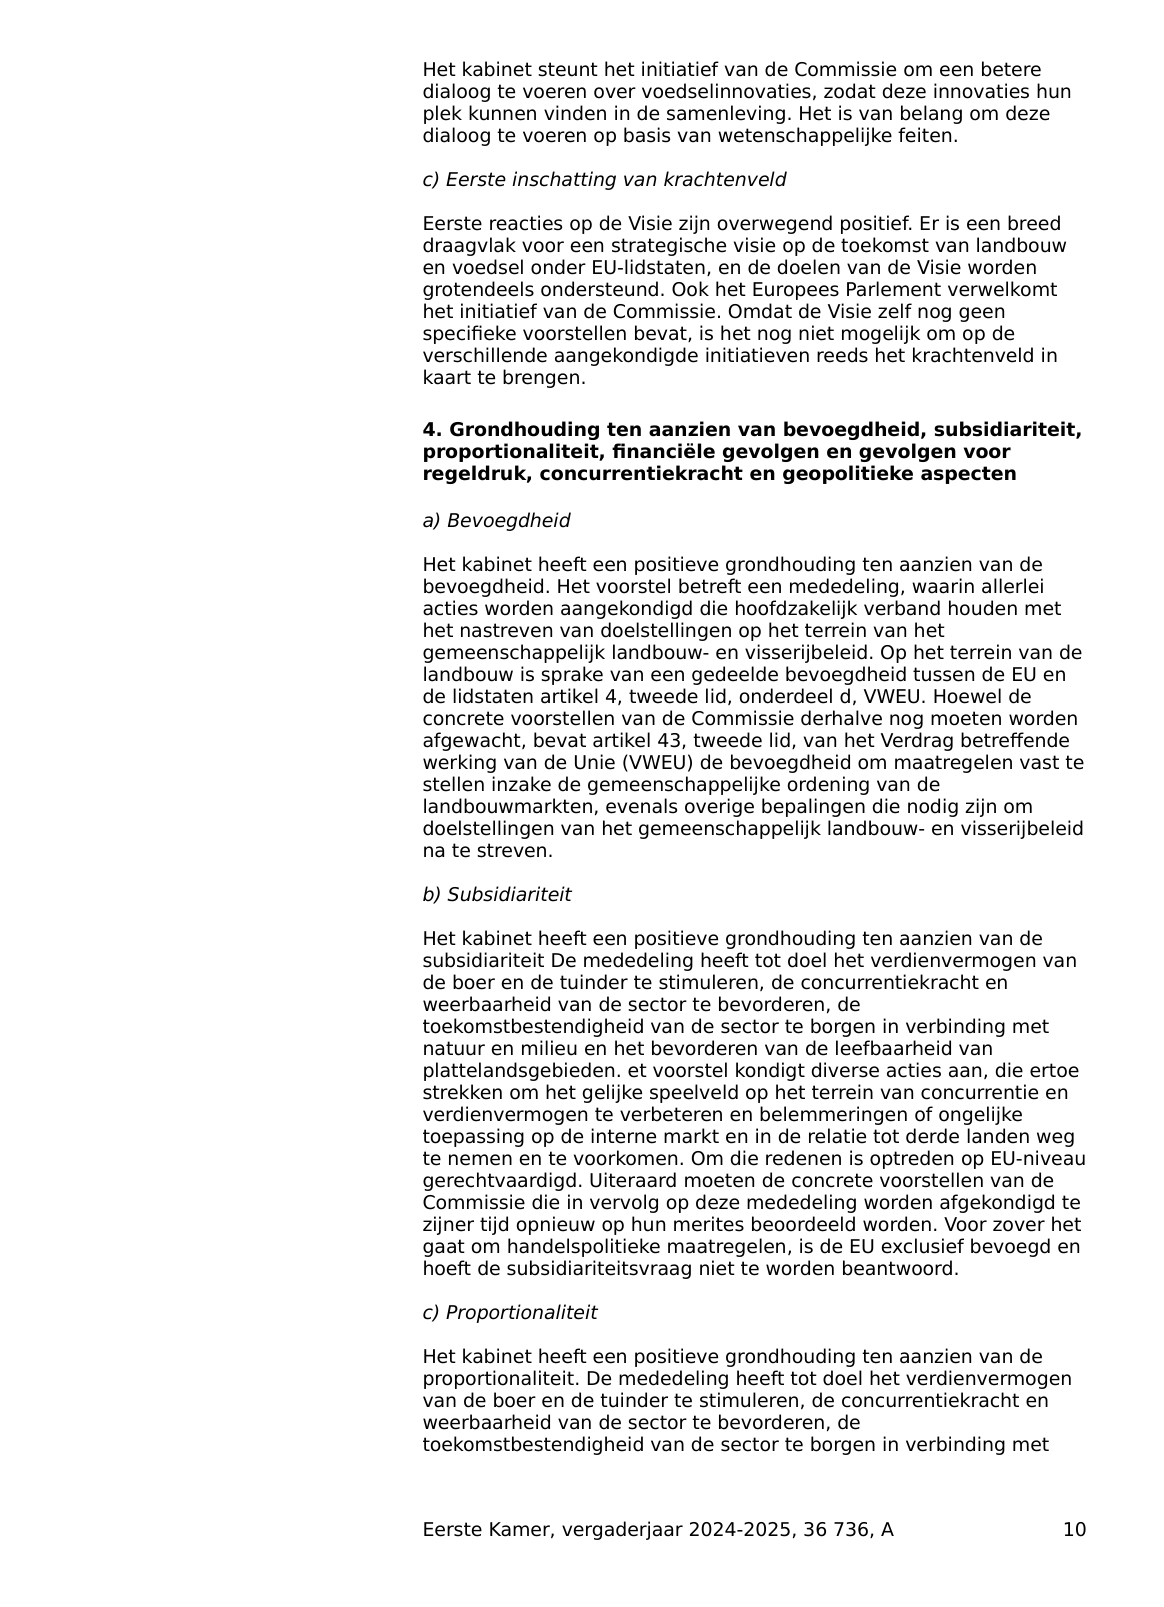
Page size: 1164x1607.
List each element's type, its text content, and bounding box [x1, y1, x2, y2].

subtitle a) Bevoegdheid [422, 510, 1087, 532]
text Het kabinet steunt het initiatief van de Commissie om een betere dialoog te voeren over voedselinnovaties, zodat deze innovaties hun plek kunnen vinden in de samenleving. Het is van belang om deze dialoog te voeren op basis van wetenschappelijke feiten. [422, 59, 1087, 147]
subtitle c) Proportionaliteit [422, 1302, 1087, 1324]
text Het kabinet heeft een positieve grondhouding ten aanzien van de bevoegdheid. Het voorstel betreft een mededeling, waarin allerlei acties worden aangekondigd die hoofdzakelijk verband houden met het nastreven van doelstellingen op het terrein van het gemeenschappelijk landbouw- en visserijbeleid. Op het terrein van de landbouw is sprake van een gedeelde bevoegdheid tussen de EU en de lidstaten artikel 4, tweede lid, onderdeel d, VWEU. Hoewel de concrete voorstellen van de Commissie derhalve nog moeten worden afgewacht, bevat artikel 43, tweede lid, van het Verdrag betreffende werking van de Unie (VWEU) de bevoegdheid om maatregelen vast te stellen inzake de gemeenschappelijke ordening van de landbouwmarkten, evenals overige bepalingen die nodig zijn om doelstellingen van het gemeenschappelijk landbouw- en visserijbeleid na te streven. [422, 554, 1087, 862]
subtitle 4. Grondhouding ten aanzien van bevoegdheid, subsidiariteit, proportionaliteit, financiële gevolgen en gevolgen voor regeldruk, concurrentiekracht en geopolitieke aspecten [422, 419, 1087, 485]
text Het kabinet heeft een positieve grondhouding ten aanzien van de subsidiariteit De mededeling heeft tot doel het verdienvermogen van de boer en de tuinder te stimuleren, de concurrentiekracht en weerbaarheid van de sector te bevorderen, de toekomstbestendigheid van de sector te borgen in verbinding met natuur en milieu en het bevorderen van de leefbaarheid van plattelandsgebieden. et voorstel kondigt diverse acties aan, die ertoe strekken om het gelijke speelveld op het terrein van concurrentie en verdienvermogen te verbeteren en belemmeringen of ongelijke toepassing op de interne markt en in de relatie tot derde landen weg te nemen en te voorkomen. Om die redenen is optreden op EU-niveau gerechtvaardigd. Uiteraard moeten de concrete voorstellen van de Commissie die in vervolg op deze mededeling worden afgekondigd te zijner tijd opnieuw op hun merites beoordeeld worden. Voor zover het gaat om handelspolitieke maatregelen, is de EU exclusief bevoegd en hoeft de subsidiariteitsvraag niet te worden beantwoord. [422, 928, 1087, 1280]
text Eerste reacties op de Visie zijn overwegend positief. Er is een breed draagvlak voor een strategische visie op de toekomst van landbouw en voedsel onder EU-lidstaten, en de doelen van de Visie worden grotendeels ondersteund. Ook het Europees Parlement verwelkomt het initiatief van de Commissie. Omdat de Visie zelf nog geen specifieke voorstellen bevat, is het nog niet mogelijk om op de verschillende aangekondigde initiatieven reeds het krachtenveld in kaart te brengen. [422, 213, 1087, 389]
text Het kabinet heeft een positieve grondhouding ten aanzien van de proportionaliteit. De mededeling heeft tot doel het verdienvermogen van de boer en de tuinder te stimuleren, de concurrentiekracht en weerbaarheid van de sector te bevorderen, de toekomstbestendigheid van de sector te borgen in verbinding met [422, 1346, 1087, 1456]
subtitle b) Subsidiariteit [422, 884, 1087, 906]
subtitle c) Eerste inschatting van krachtenveld [422, 169, 1087, 191]
